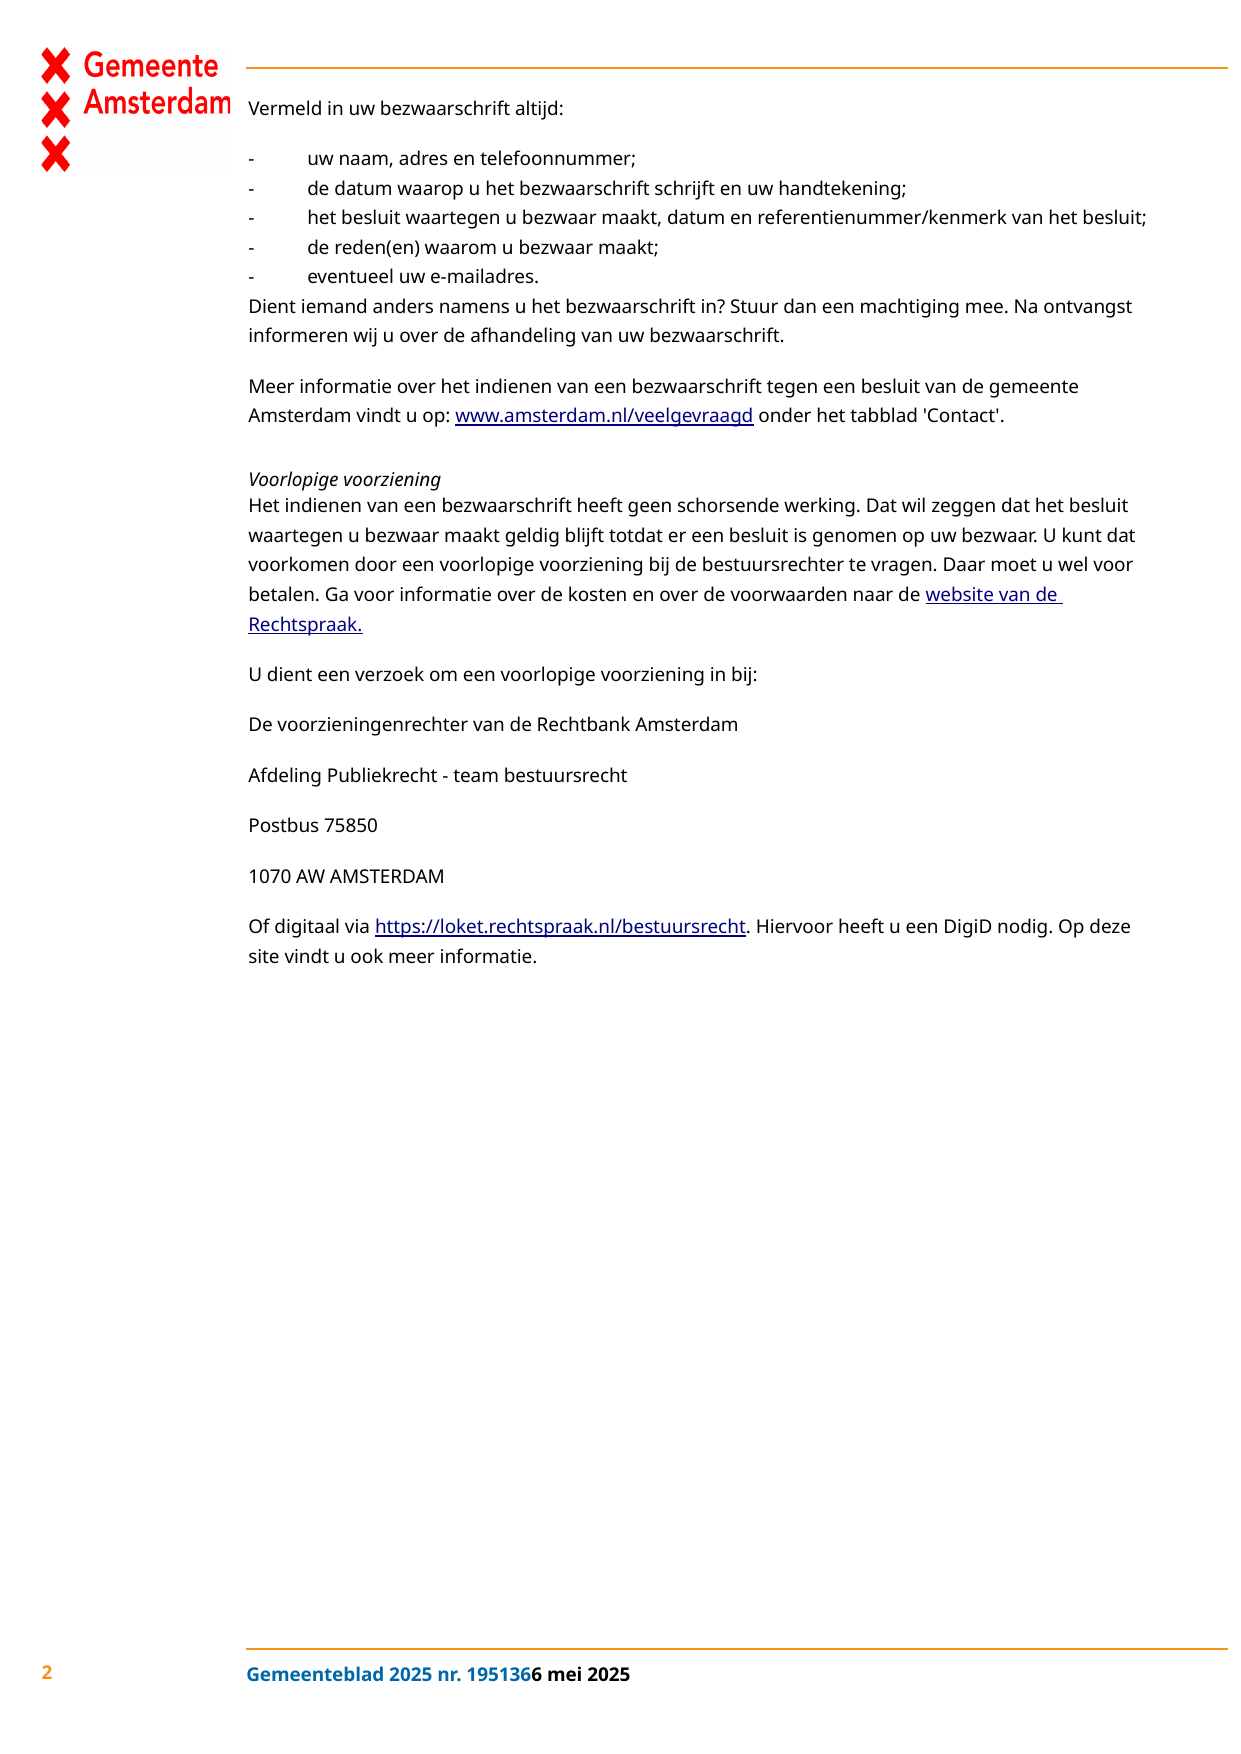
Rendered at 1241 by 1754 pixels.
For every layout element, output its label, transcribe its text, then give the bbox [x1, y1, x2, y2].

text 1070 AW AMSTERDAM [248, 863, 1152, 888]
picture [41, 47, 231, 172]
text U dient een verzoek om een voorlopige voorziening in bij: [248, 661, 1152, 687]
list de reden(en) waarom u bezwaar maakt; [248, 234, 1152, 260]
text Voorlopige voorziening [248, 467, 1152, 492]
text Vermeld in uw bezwaarschrift altijd: [248, 95, 1152, 121]
list de datum waarop u het bezwaarschrift schrijft en uw handtekening; [248, 175, 1152, 201]
list eventueel uw e-mailadres. [248, 263, 1152, 289]
list uw naam, adres en telefoonnummer; [248, 145, 1152, 171]
text Postbus 75850 [248, 812, 1152, 838]
text De voorzieningenrechter van de Rechtbank Amsterdam [248, 712, 1152, 737]
text Meer informatie over het indienen van een bezwaarschrift tegen een besluit van de gemeente Amsterdam vindt u op: www.amsterdam.nl/veelgevraagd onder het tabblad 'Contact'. [248, 373, 1152, 428]
text Afdeling Publiekrecht - team bestuursrecht [248, 762, 1152, 788]
list het besluit waartegen u bezwaar maakt, datum en referentienummer/kenmerk van het besluit; [248, 204, 1152, 230]
text Het indienen van een bezwaarschrift heeft geen schorsende werking. Dat wil zeggen dat het besluit waartegen u bezwaar maakt geldig blijft totdat er een besluit is genomen op uw bezwaar. U kunt dat voorkomen door een voorlopige voorziening bij de bestuursrechter te vragen. Daar moet u wel voor betalen. Ga voor informatie over de kosten en over de voorwaarden naar de website van de Rechtspraak. [248, 492, 1152, 636]
text Of digitaal via https://loket.rechtspraak.nl/bestuursrecht. Hiervoor heeft u een DigiD nodig. Op deze site vindt u ook meer informatie. [248, 913, 1152, 968]
text Dient iemand anders namens u het bezwaarschrift in? Stuur dan een machtiging mee. Na ontvangst informeren wij u over de afhandeling van uw bezwaarschrift. [248, 293, 1152, 348]
